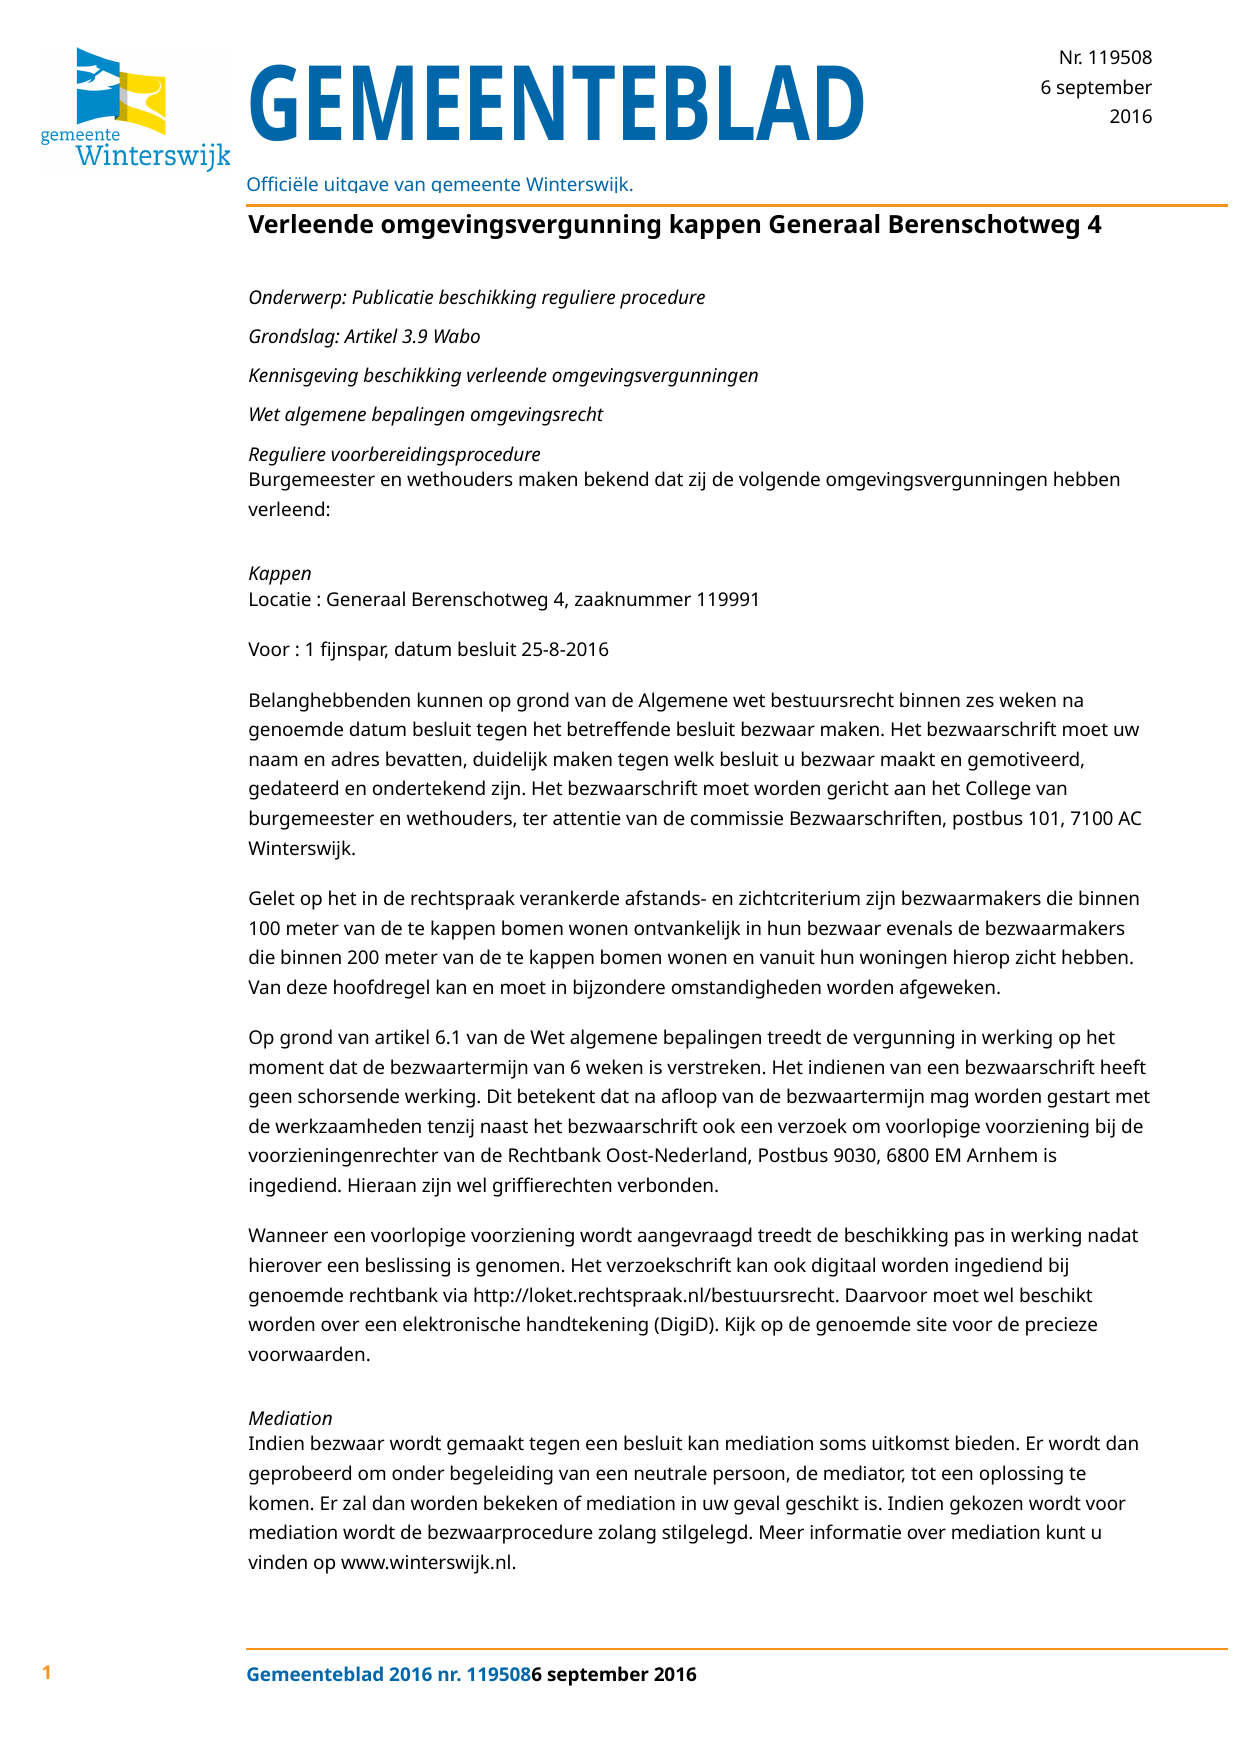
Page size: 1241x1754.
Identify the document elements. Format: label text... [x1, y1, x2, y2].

text Wanneer een voorlopige voorziening wordt aangevraagd treedt de beschikking pas in werking nadat hierover een beslissing is genomen. Het verzoekschrift kan ook digitaal worden ingediend bij genoemde rechtbank via http://loket.rechtspraak.nl/bestuursrecht. Daarvoor moet wel beschikt worden over een elektronische handtekening (DigiD). Kijk op de genoemde site voor de precieze voorwaarden. [248, 1223, 1152, 1367]
text Mediation [248, 1405, 1152, 1431]
text Op grond van artikel 6.1 van de Wet algemene bepalingen treedt de vergunning in werking op het moment dat de bezwaartermijn van 6 weken is verstreken. Het indienen van een bezwaarschrift heeft geen schorsende werking. Dit betekent dat na afloop van de bezwaartermijn mag worden gestart met de werkzaamheden tenzij naast het bezwaarschrift ook een verzoek om voorlopige voorziening bij de voorzieningenrechter van de Rechtbank Oost-Nederland, Postbus 9030, 6800 EM Arnhem is ingediend. Hieraan zijn wel griffierechten verbonden. [248, 1024, 1152, 1198]
picture [41, 47, 231, 172]
text Verleende omgevingsvergunning kappen Generaal Berenschotweg 4 [248, 207, 1152, 241]
text Gelet op het in de rechtspraak verankerde afstands- en zichtcriterium zijn bezwaarmakers die binnen 100 meter van de te kappen bomen wonen ontvankelijk in hun bezwaar evenals de bezwaarmakers die binnen 200 meter van de te kappen bomen wonen en vanuit hun woningen hierop zicht hebben. Van deze hoofdregel kan en moet in bijzondere omstandigheden worden afgeweken. [248, 885, 1152, 999]
text Voor : 1 fijnspar, datum besluit 25-8-2016 [248, 636, 1152, 662]
text Grondslag: Artikel 3.9 Wabo [248, 323, 1152, 349]
text Reguliere voorbereidingsprocedure [248, 441, 1152, 467]
picture [225, 153, 231, 162]
text Wet algemene bepalingen omgevingsrecht [248, 402, 1152, 427]
text Kennisgeving beschikking verleende omgevingsvergunningen [248, 362, 1152, 388]
text Onderwerp: Publicatie beschikking reguliere procedure [248, 284, 1152, 309]
text Indien bezwaar wordt gemaakt tegen een besluit kan mediation soms uitkomst bieden. Er wordt dan geprobeerd om onder begeleiding van een neutrale persoon, de mediator, tot een oplossing te komen. Er zal dan worden bekeken of mediation in uw geval geschikt is. Indien gekozen wordt voor mediation wordt de bezwaarprocedure zolang stilgelegd. Meer informatie over mediation kunt u vinden op www.winterswijk.nl. [248, 1431, 1152, 1575]
text Belanghebbenden kunnen op grond van de Algemene wet bestuursrecht binnen zes weken na genoemde datum besluit tegen het betreffende besluit bezwaar maken. Het bezwaarschrift moet uw naam en adres bevatten, duidelijk maken tegen welk besluit u bezwaar maakt en gemotiveerd, gedateerd en ondertekend zijn. Het bezwaarschrift moet worden gericht aan het College van burgemeester en wethouders, ter attentie van de commissie Bezwaarschriften, postbus 101, 7100 AC Winterswijk. [248, 687, 1152, 860]
text Locatie : Generaal Berenschotweg 4, zaaknummer 119991 [248, 586, 1152, 612]
text Kappen [248, 560, 1152, 586]
text Burgemeester en wethouders maken bekend dat zij de volgende omgevingsvergunningen hebben verleend: [248, 467, 1152, 522]
